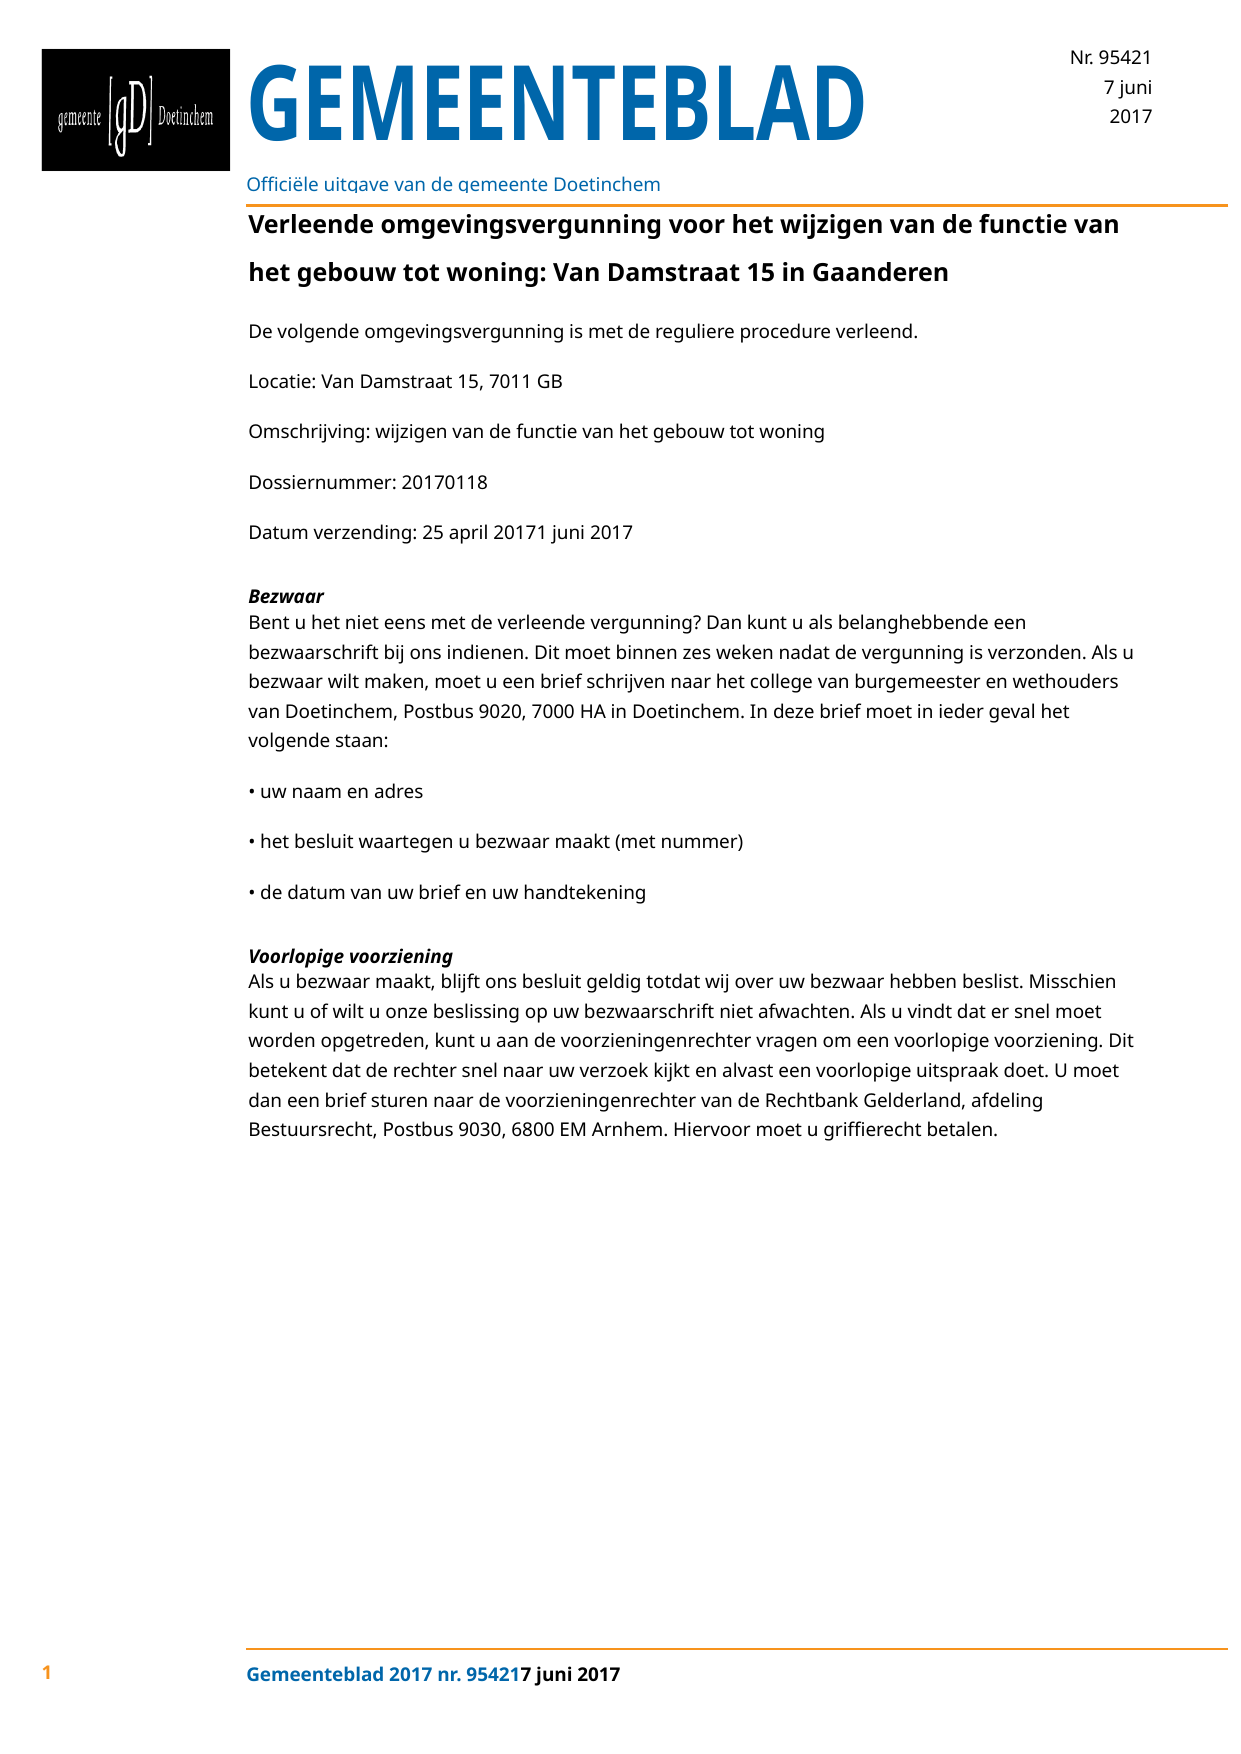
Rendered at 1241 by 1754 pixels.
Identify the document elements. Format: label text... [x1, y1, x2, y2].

text Locatie: Van Damstraat 15, 7011 GB [248, 368, 1152, 394]
text Bezwaar [248, 583, 1152, 609]
text Omschrijving: wijzigen van de functie van het gebouw tot woning [248, 419, 1152, 444]
text • het besluit waartegen u bezwaar maakt (met nummer) [248, 828, 1152, 854]
text Voorlopige voorziening [248, 943, 1152, 968]
picture [41, 47, 231, 172]
text Dossiernummer: 20170118 [248, 469, 1152, 495]
text Verleende omgevingsvergunning voor het wijzigen van de functie van het gebouw tot woning: Van Damstraat 15 in Gaanderen [248, 207, 1152, 288]
text Bent u het niet eens met de verleende vergunning? Dan kunt u als belanghebbende een bezwaarschrift bij ons indienen. Dit moet binnen zes weken nadat de vergunning is verzonden. Als u bezwaar wilt maken, moet u een brief schrijven naar het college van burgemeester en wethouders van Doetinchem, Postbus 9020, 7000 HA in Doetinchem. In deze brief moet in ieder geval het volgende staan: [248, 609, 1152, 753]
text • de datum van uw brief en uw handtekening [248, 879, 1152, 904]
text Als u bezwaar maakt, blijft ons besluit geldig totdat wij over uw bezwaar hebben beslist. Misschien kunt u of wilt u onze beslissing op uw bezwaarschrift niet afwachten. Als u vindt dat er snel moet worden opgetreden, kunt u aan de voorzieningenrechter vragen om een voorlopige voorziening. Dit betekent dat de rechter snel naar uw verzoek kijkt en alvast een voorlopige uitspraak doet. U moet dan een brief sturen naar de voorzieningenrechter van de Rechtbank Gelderland, afdeling Bestuursrecht, Postbus 9030, 6800 EM Arnhem. Hiervoor moet u griffierecht betalen. [248, 968, 1152, 1142]
text • uw naam en adres [248, 778, 1152, 804]
text De volgende omgevingsvergunning is met de reguliere procedure verleend. [248, 318, 1152, 344]
text Datum verzending: 25 april 20171 juni 2017 [248, 519, 1152, 545]
